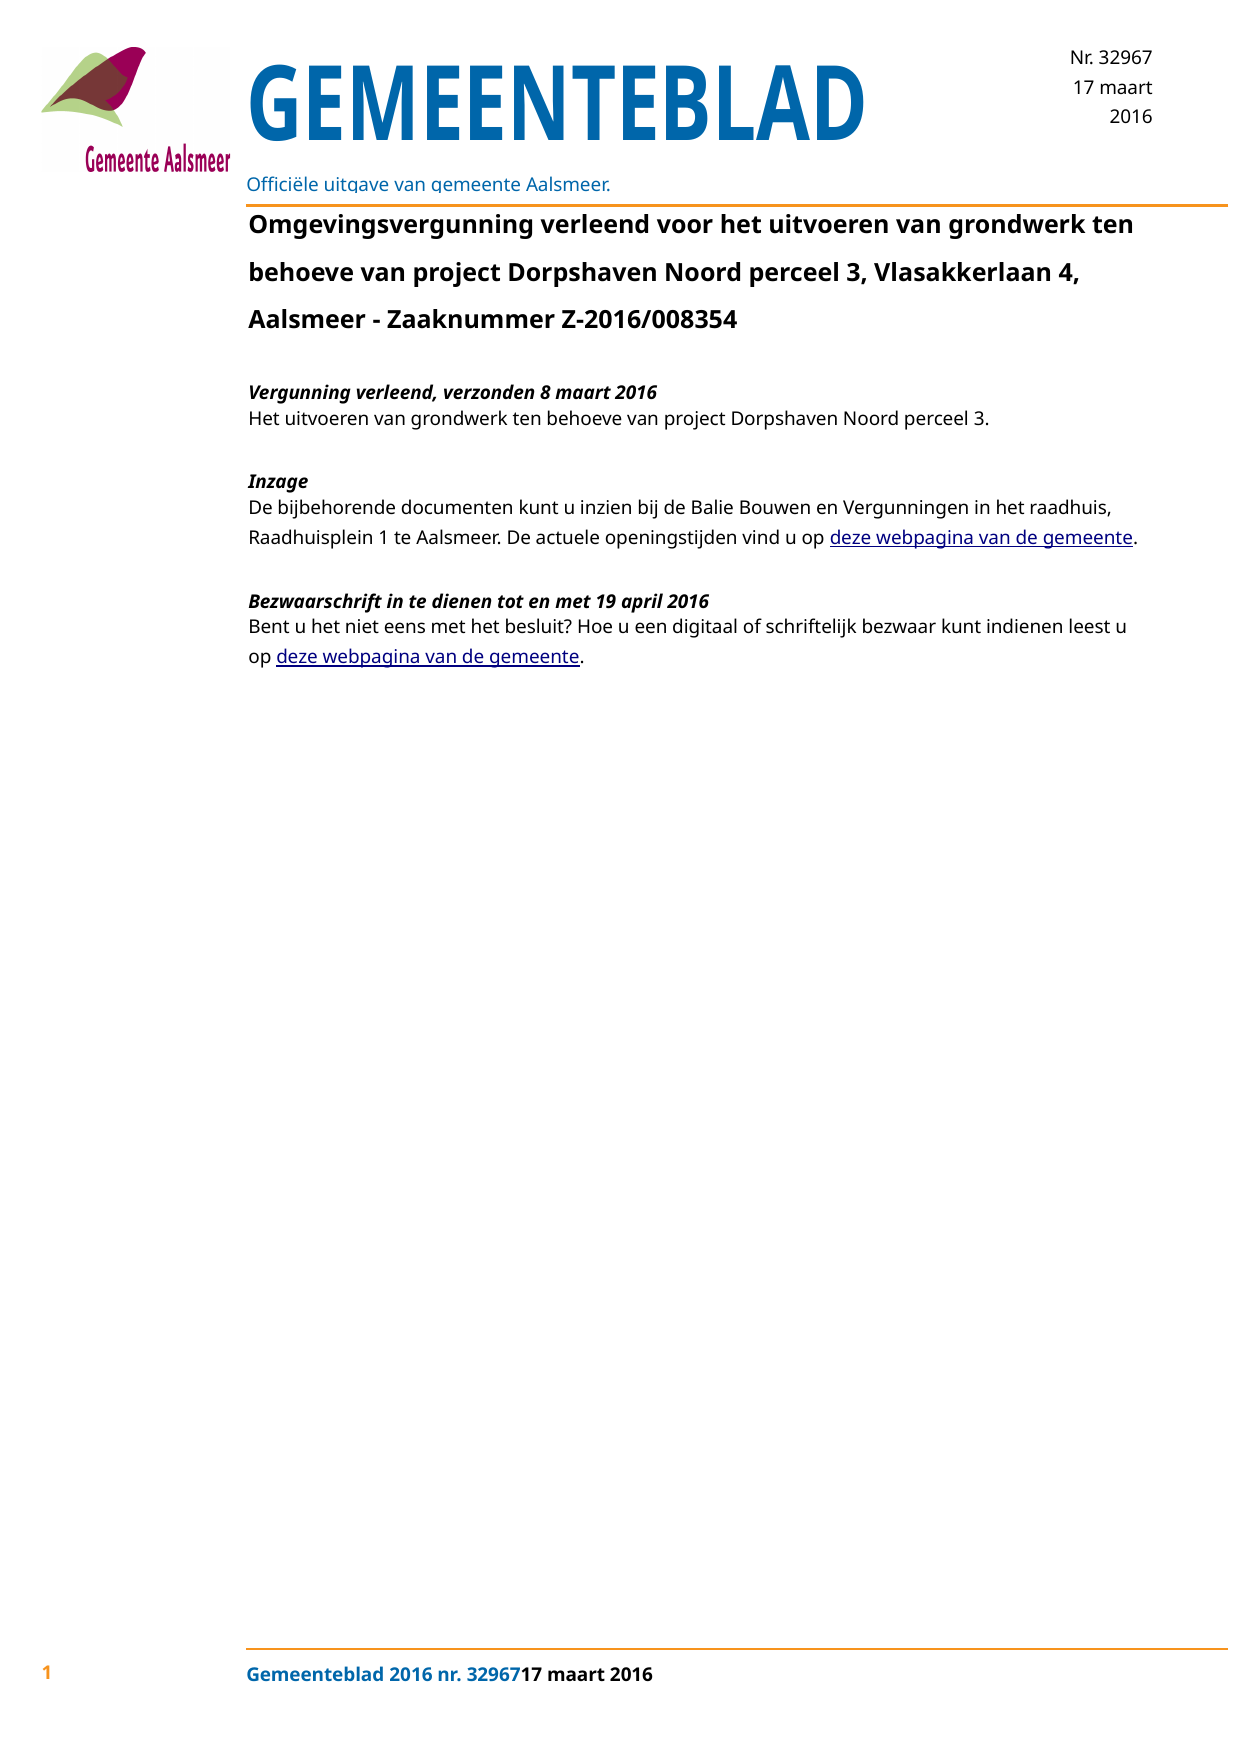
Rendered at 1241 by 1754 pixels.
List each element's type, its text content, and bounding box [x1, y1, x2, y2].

text Bezwaarschrift in te dienen tot en met 19 april 2016 [248, 588, 1152, 614]
text De bijbehorende documenten kunt u inzien bij de Balie Bouwen en Vergunningen in het raadhuis, Raadhuisplein 1 te Aalsmeer. De actuele openingstijden vind u op deze webpagina van de gemeente. [248, 494, 1152, 550]
text Vergunning verleend, verzonden 8 maart 2016 [248, 379, 1152, 405]
text Inzage [248, 469, 1152, 494]
text Bent u het niet eens met het besluit? Hoe u een digitaal of schriftelijk bezwaar kunt indienen leest u op deze webpagina van de gemeente. [248, 614, 1152, 669]
picture [41, 47, 231, 172]
text Het uitvoeren van grondwerk ten behoeve van project Dorpshaven Noord perceel 3. [248, 405, 1152, 431]
text Omgevingsvergunning verleend voor het uitvoeren van grondwerk ten behoeve van project Dorpshaven Noord perceel 3, Vlasakkerlaan 4, Aalsmeer - Zaaknummer Z-2016/008354 [248, 207, 1152, 336]
